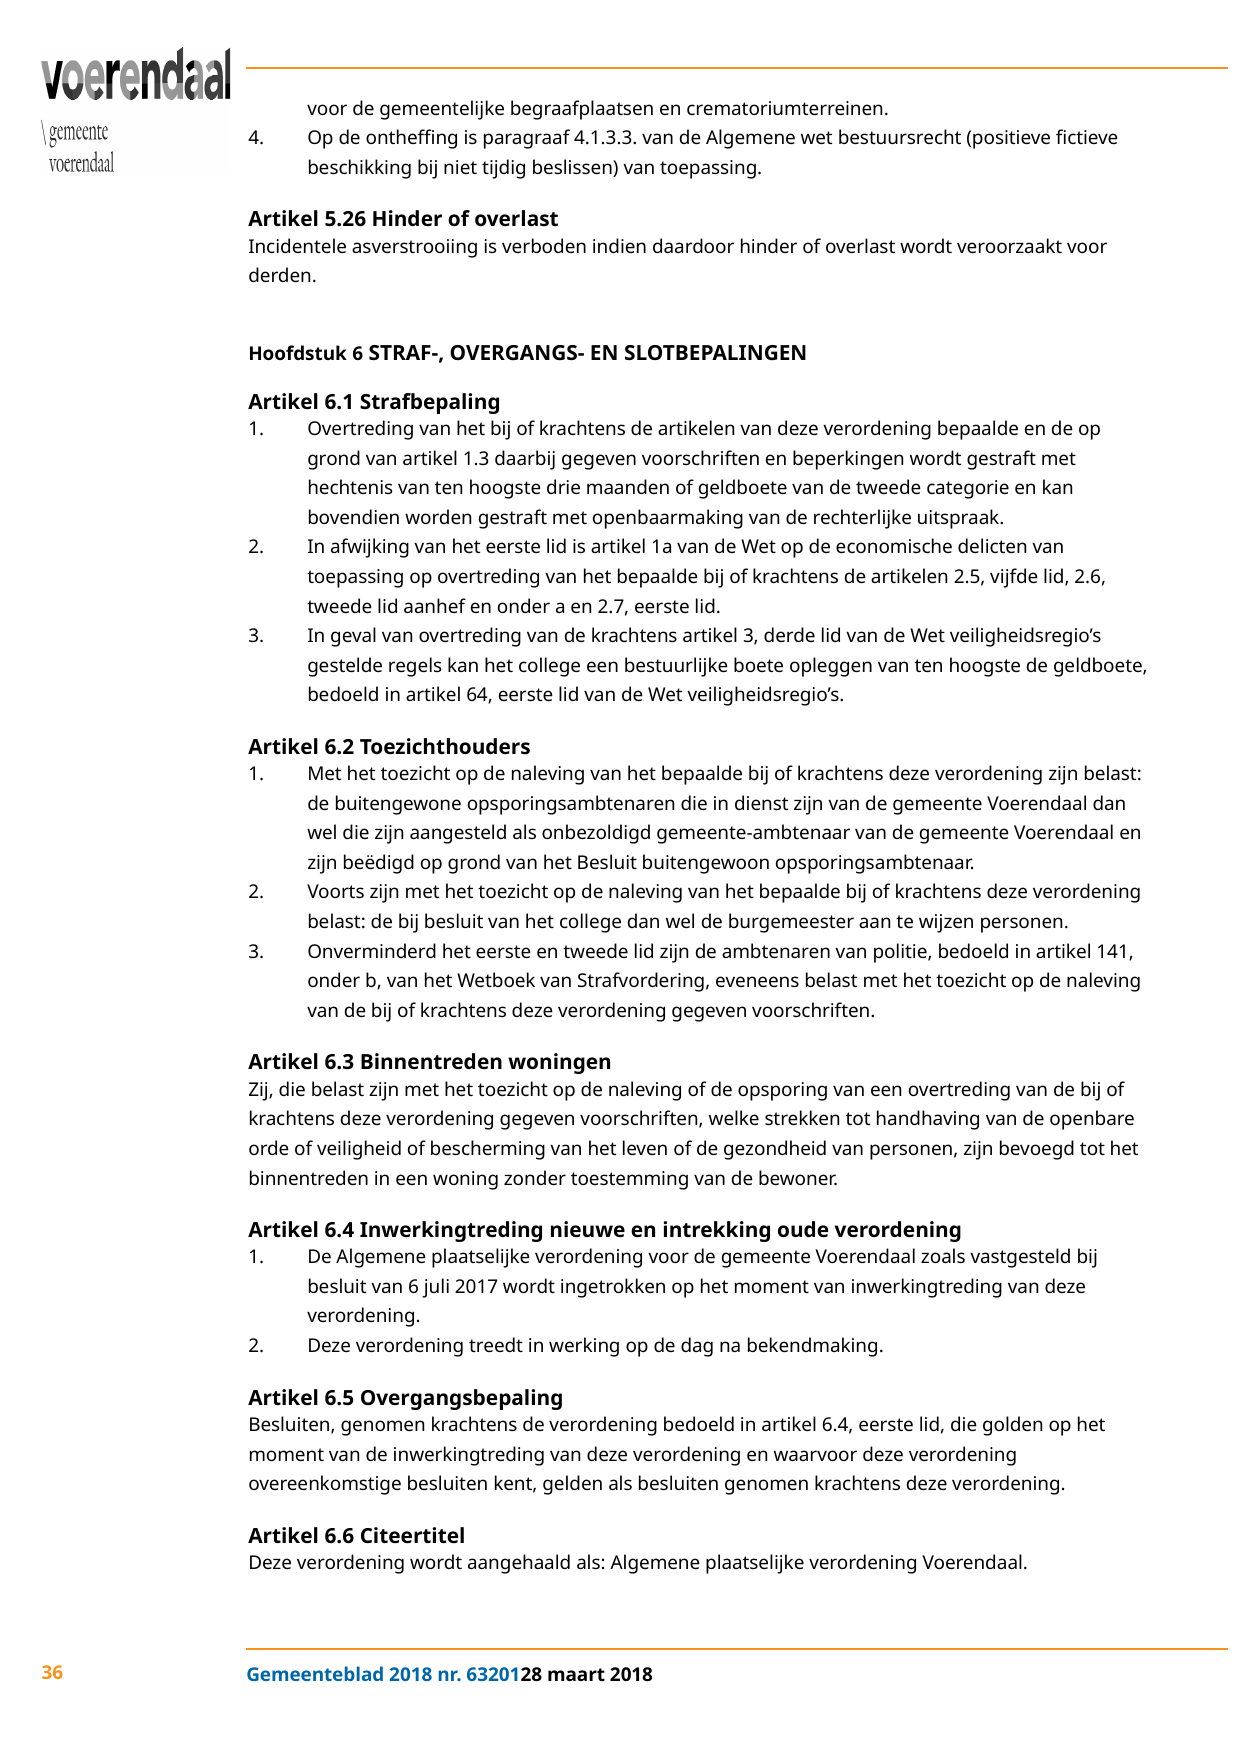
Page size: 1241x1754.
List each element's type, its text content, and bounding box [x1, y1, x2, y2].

list In geval van overtreding van de krachtens artikel 3, derde lid van de Wet veiligheidsregio’s gestelde regels kan het college een bestuurlijke boete opleggen van ten hoogste de geldboete, bedoeld in artikel 64, eerste lid van de Wet veiligheidsregio’s. [248, 622, 1152, 707]
text Deze verordening wordt aangehaald als: Algemene plaatselijke verordening Voerendaal. [248, 1549, 1152, 1575]
text Artikel 6.1 Strafbepaling [248, 387, 1152, 415]
text Besluiten, genomen krachtens de verordening bedoeld in artikel 6.4, eerste lid, die golden op het moment van de inwerkingtreding van deze verordening en waarvoor deze verordening overeenkomstige besluiten kent, gelden als besluiten genomen krachtens deze verordening. [248, 1411, 1152, 1496]
text Artikel 5.26 Hinder of overlast [248, 204, 1152, 233]
list Met het toezicht op de naleving van het bepaalde bij of krachtens deze verordening zijn belast: de buitengewone opsporingsambtenaren die in dienst zijn van de gemeente Voerendaal dan wel die zijn aangesteld als onbezoldigd gemeente-ambtenaar van de gemeente Voerendaal en zijn beëdigd op grond van het Besluit buitengewoon opsporingsambtenaar. [248, 760, 1152, 875]
list Op de ontheffing is paragraaf 4.1.3.3. van de Algemene wet bestuursrecht (positieve fictieve beschikking bij niet tijdig beslissen) van toepassing. [248, 124, 1152, 180]
list Overtreding van het bij of krachtens de artikelen van deze verordening bepaalde en de op grond van artikel 1.3 daarbij gegeven voorschriften en beperkingen wordt gestraft met hechtenis van ten hoogste drie maanden of geldboete van de tweede categorie en kan bovendien worden gestraft met openbaarmaking van de rechterlijke uitspraak. [248, 415, 1152, 530]
text Artikel 6.4 Inwerkingtreding nieuwe en intrekking oude verordening [248, 1215, 1152, 1243]
text Artikel 6.3 Binnentreden woningen [248, 1047, 1152, 1076]
text Artikel 6.2 Toezichthouders [248, 732, 1152, 760]
list Onverminderd het eerste en tweede lid zijn de ambtenaren van politie, bedoeld in artikel 141, onder b, van het Wetboek van Strafvordering, eveneens belast met het toezicht op de naleving van de bij of krachtens deze verordening gegeven voorschriften. [248, 938, 1152, 1023]
list Voorts zijn met het toezicht op de naleving van het bepaalde bij of krachtens deze verordening belast: de bij besluit van het college dan wel de burgemeester aan te wijzen personen. [248, 879, 1152, 934]
text Incidentele asverstrooiing is verboden indien daardoor hinder of overlast wordt veroorzaakt voor derden. [248, 233, 1152, 288]
text Zij, die belast zijn met het toezicht op de naleving of de opsporing van een overtreding van de bij of krachtens deze verordening gegeven voorschriften, welke strekken tot handhaving van de openbare orde of veiligheid of bescherming van het leven of de gezondheid van personen, zijn bevoegd tot het binnentreden in een woning zonder toestemming van de bewoner. [248, 1076, 1152, 1190]
text Artikel 6.5 Overgangsbepaling [248, 1383, 1152, 1411]
list De Algemene plaatselijke verordening voor de gemeente Voerendaal zoals vastgesteld bij besluit van 6 juli 2017 wordt ingetrokken op het moment van inwerkingtreding van deze verordening. [248, 1243, 1152, 1328]
text Hoofdstuk 6 STRAF-, OVERGANGS- EN SLOTBEPALINGEN [248, 338, 1152, 366]
list voor de gemeentelijke begraafplaatsen en crematoriumterreinen. [248, 95, 1152, 121]
text Artikel 6.6 Citeertitel [248, 1521, 1152, 1549]
list In afwijking van het eerste lid is artikel 1a van de Wet op de economische delicten van toepassing op overtreding van het bepaalde bij of krachtens de artikelen 2.5, vijfde lid, 2.6, tweede lid aanhef en onder a en 2.7, eerste lid. [248, 534, 1152, 618]
picture [41, 47, 231, 172]
list Deze verordening treedt in werking op de dag na bekendmaking. [248, 1332, 1152, 1358]
